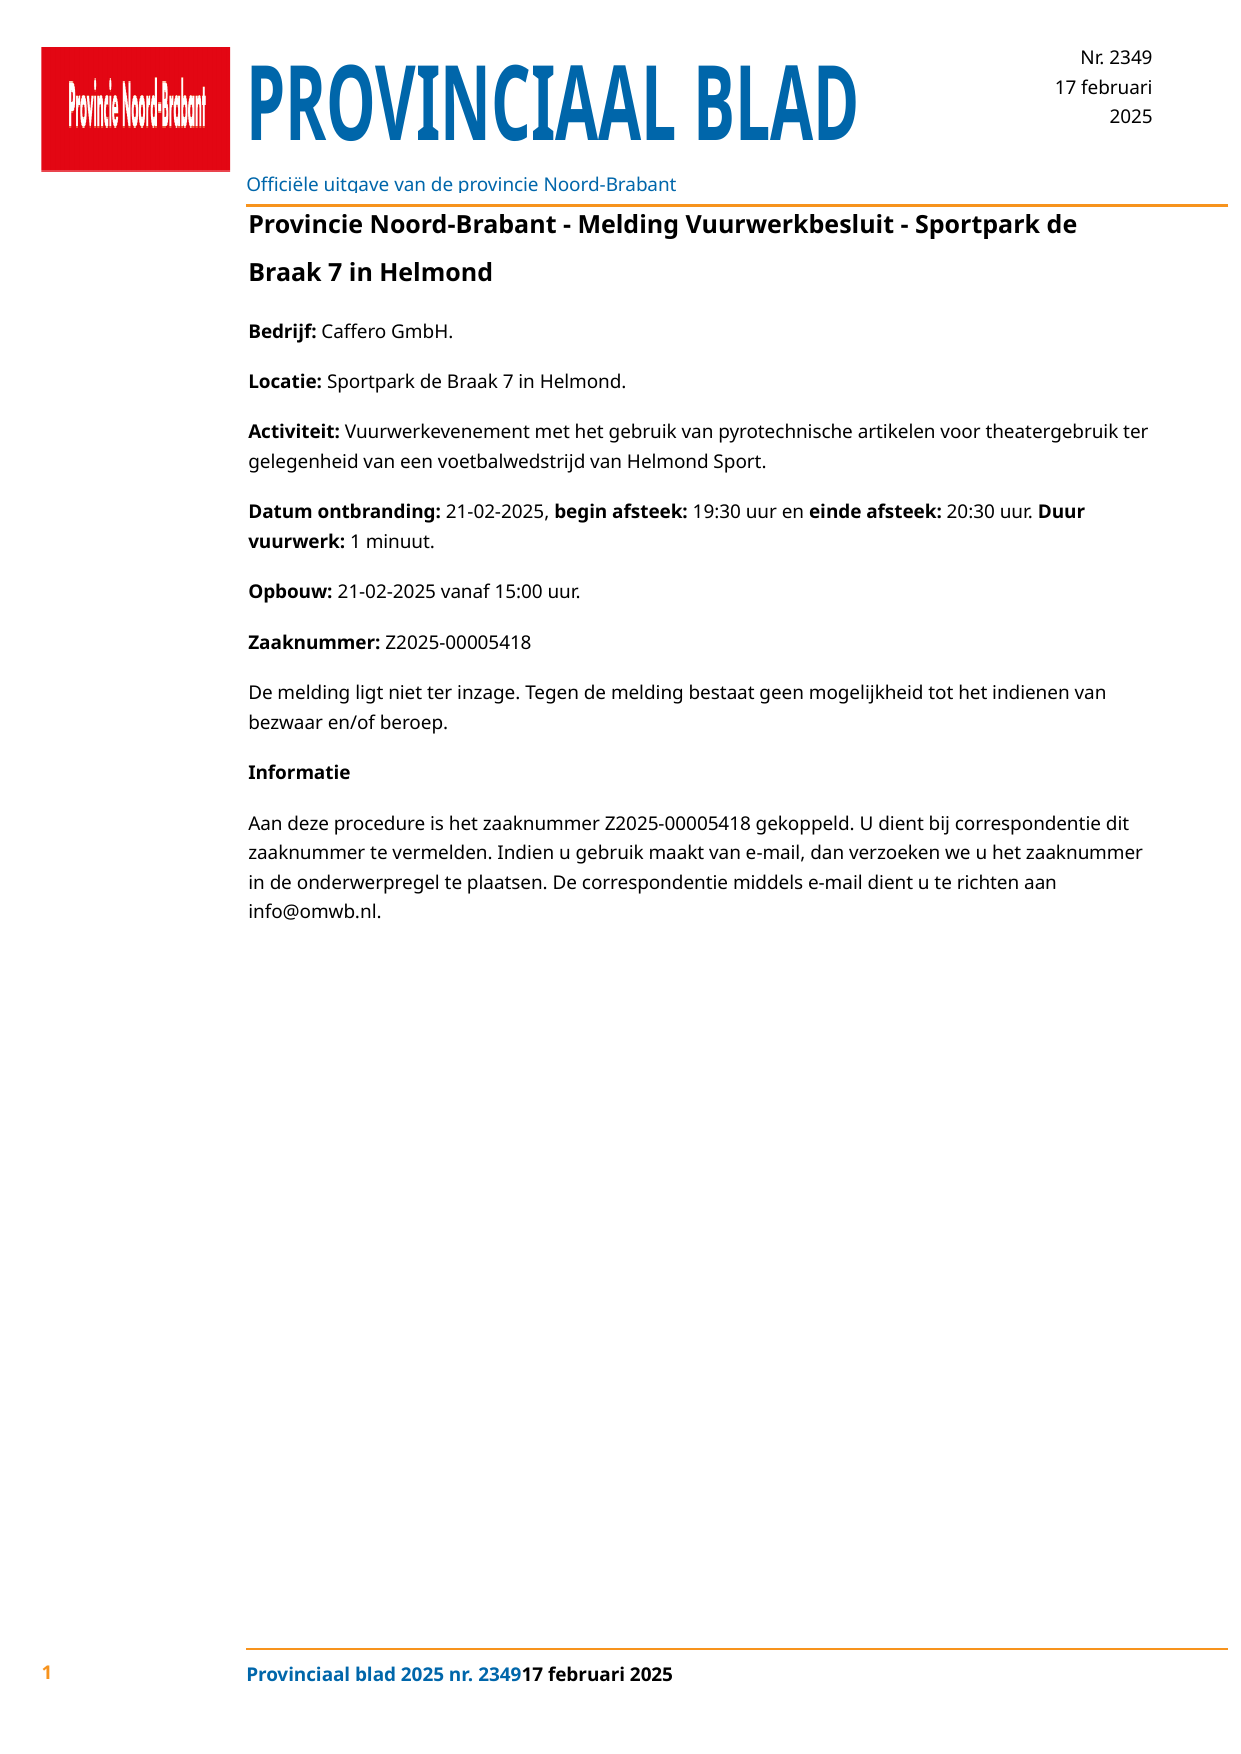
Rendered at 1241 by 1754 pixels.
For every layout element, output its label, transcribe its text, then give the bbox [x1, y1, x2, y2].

text Provincie Noord-Brabant - Melding Vuurwerkbesluit - Sportpark de Braak 7 in Helmond [248, 207, 1152, 288]
text De melding ligt niet ter inzage. Tegen de melding bestaat geen mogelijkheid tot het indienen van bezwaar en/of beroep. [248, 679, 1152, 735]
text Zaaknummer: Z2025-00005418 [248, 629, 1152, 655]
text Opbouw: 21-02-2025 vanaf 15:00 uur. [248, 579, 1152, 604]
text Aan deze procedure is het zaaknummer Z2025-00005418 gekoppeld. U dient bij correspondentie dit zaaknummer te vermelden. Indien u gebruik maakt van e-mail, dan verzoeken we u het zaaknummer in de onderwerpregel te plaatsen. De correspondentie middels e-mail dient u te richten aan info@omwb.nl. [248, 810, 1152, 924]
text Activiteit: Vuurwerkevenement met het gebruik van pyrotechnische artikelen voor theatergebruik ter gelegenheid van een voetbalwedstrijd van Helmond Sport. [248, 419, 1152, 474]
text Informatie [248, 759, 1152, 785]
text Locatie: Sportpark de Braak 7 in Helmond. [248, 368, 1152, 394]
picture [41, 47, 231, 172]
text Datum ontbranding: 21-02-2025, begin afsteek: 19:30 uur en einde afsteek: 20:30 uur. Duur vuurwerk: 1 minuut. [248, 499, 1152, 554]
text Bedrijf: Caffero GmbH. [248, 318, 1152, 344]
